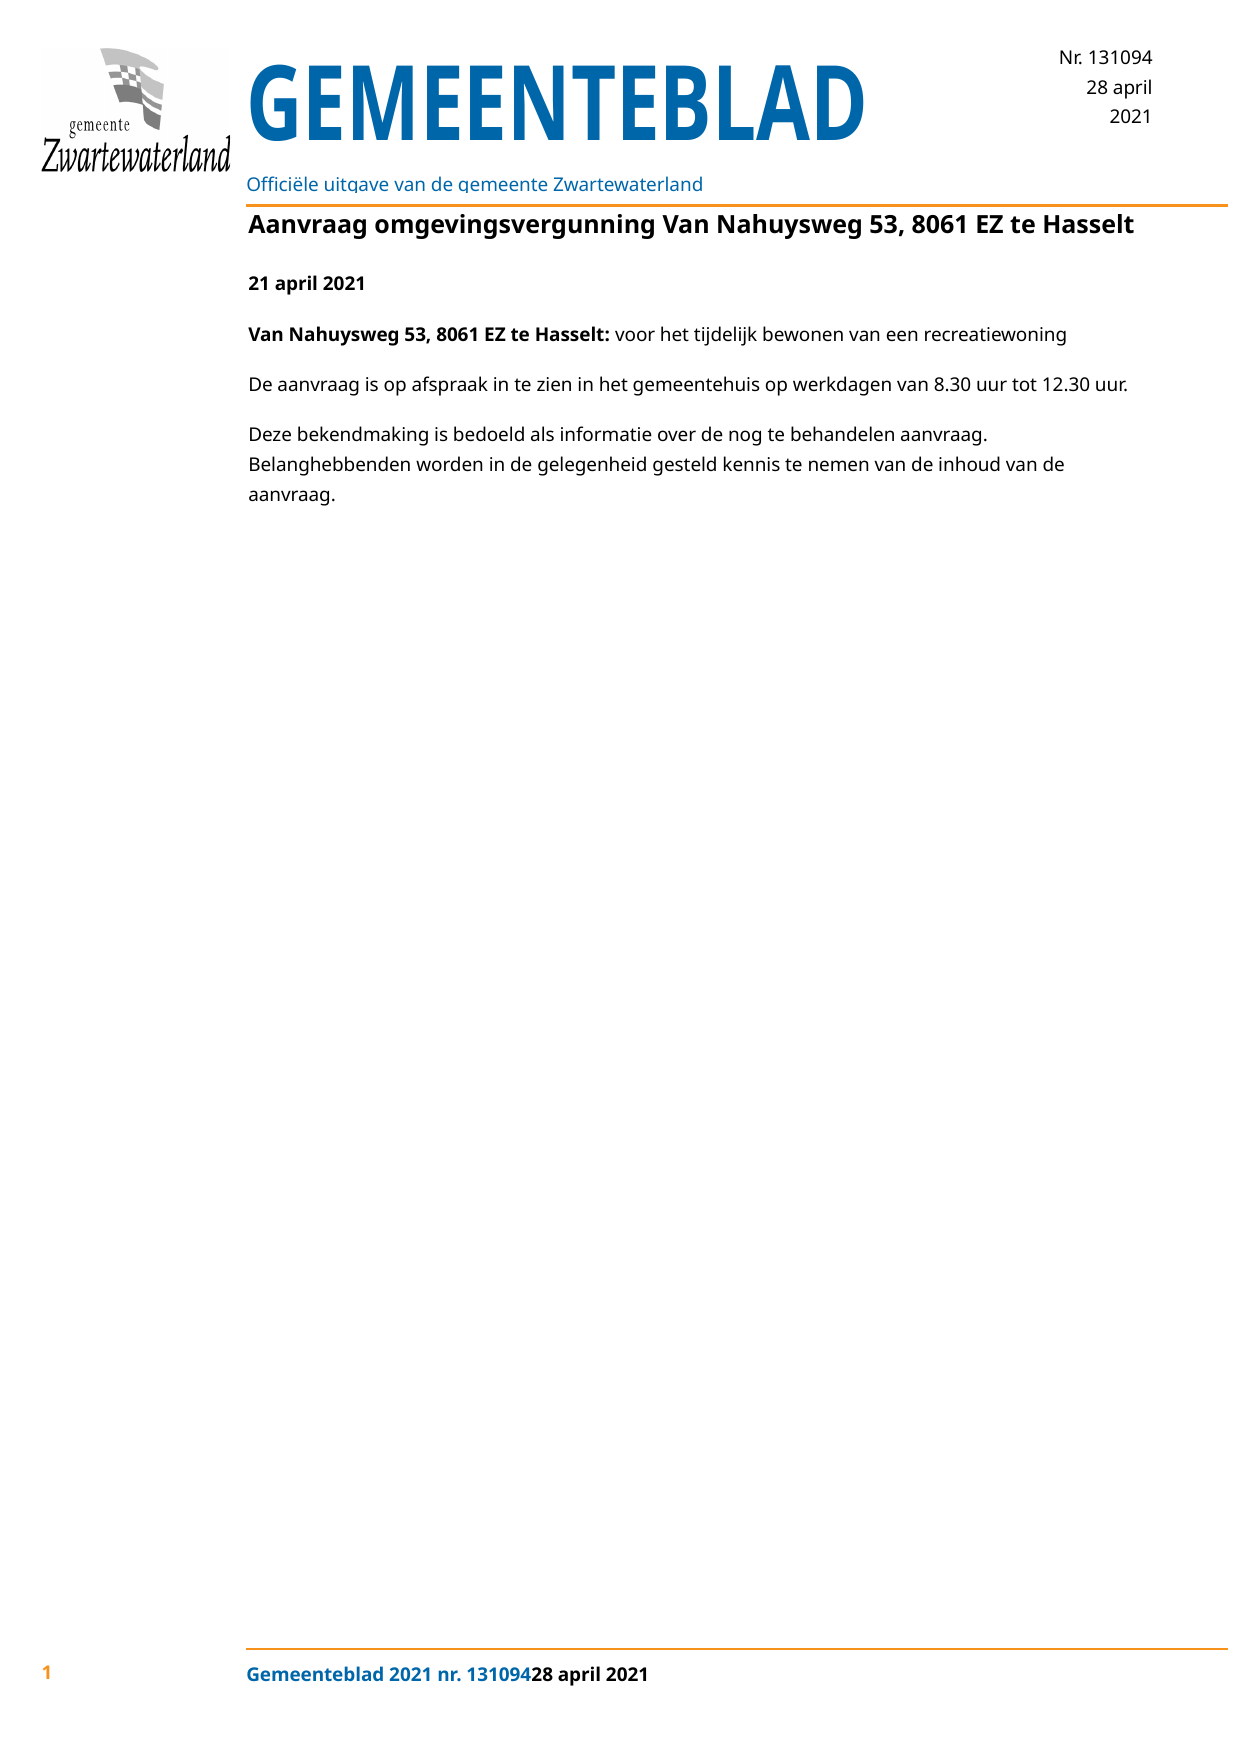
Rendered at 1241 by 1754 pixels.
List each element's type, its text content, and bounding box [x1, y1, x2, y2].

picture [41, 47, 231, 172]
text Van Nahuysweg 53, 8061 EZ te Hasselt: voor het tijdelijk bewonen van een recreatiewoning [248, 321, 1152, 346]
text De aanvraag is op afspraak in te zien in het gemeentehuis op werkdagen van 8.30 uur tot 12.30 uur. [248, 371, 1152, 397]
text 21 april 2021 [248, 270, 1152, 296]
text Aanvraag omgevingsvergunning Van Nahuysweg 53, 8061 EZ te Hasselt [248, 207, 1152, 241]
text Deze bekendmaking is bedoeld als informatie over de nog te behandelen aanvraag. Belanghebbenden worden in de gelegenheid gesteld kennis te nemen van de inhoud van de aanvraag. [248, 422, 1152, 506]
